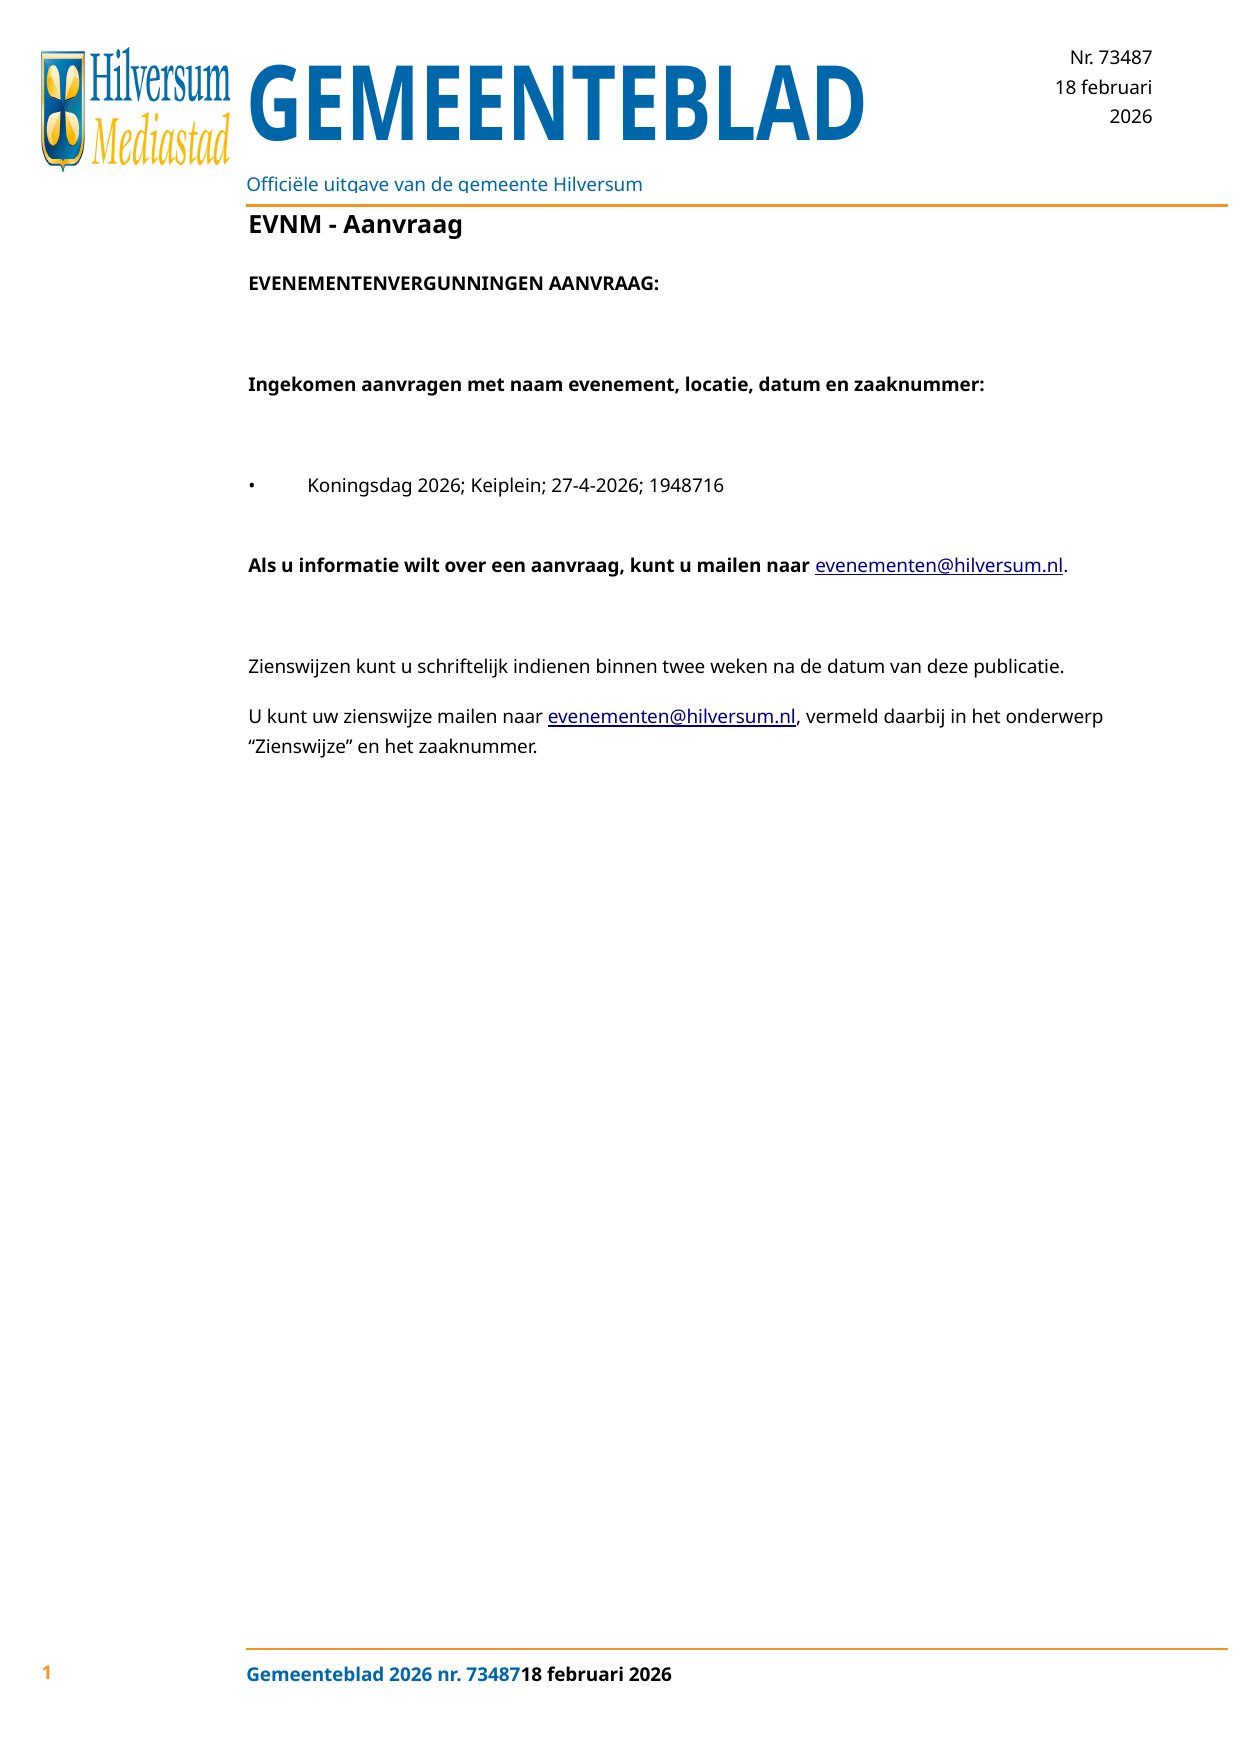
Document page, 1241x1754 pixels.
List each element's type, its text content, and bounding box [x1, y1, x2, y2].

text Als u informatie wilt over een aanvraag, kunt u mailen naar evenementen@hilversum.nl. [248, 552, 1152, 578]
picture [41, 47, 231, 172]
text Ingekomen aanvragen met naam evenement, locatie, datum en zaaknummer: [248, 371, 1152, 397]
text Zienswijzen kunt u schriftelijk indienen binnen twee weken na de datum van deze publicatie. [248, 653, 1152, 678]
text EVNM - Aanvraag [248, 207, 1152, 241]
text U kunt uw zienswijze mailen naar evenementen@hilversum.nl, vermeld daarbij in het onderwerp “Zienswijze” en het zaaknummer. [248, 703, 1152, 758]
text EVENEMENTENVERGUNNINGEN AANVRAAG: [248, 270, 1152, 296]
list Koningsdag 2026; Keiplein; 27-4-2026; 1948716 [248, 472, 1152, 498]
